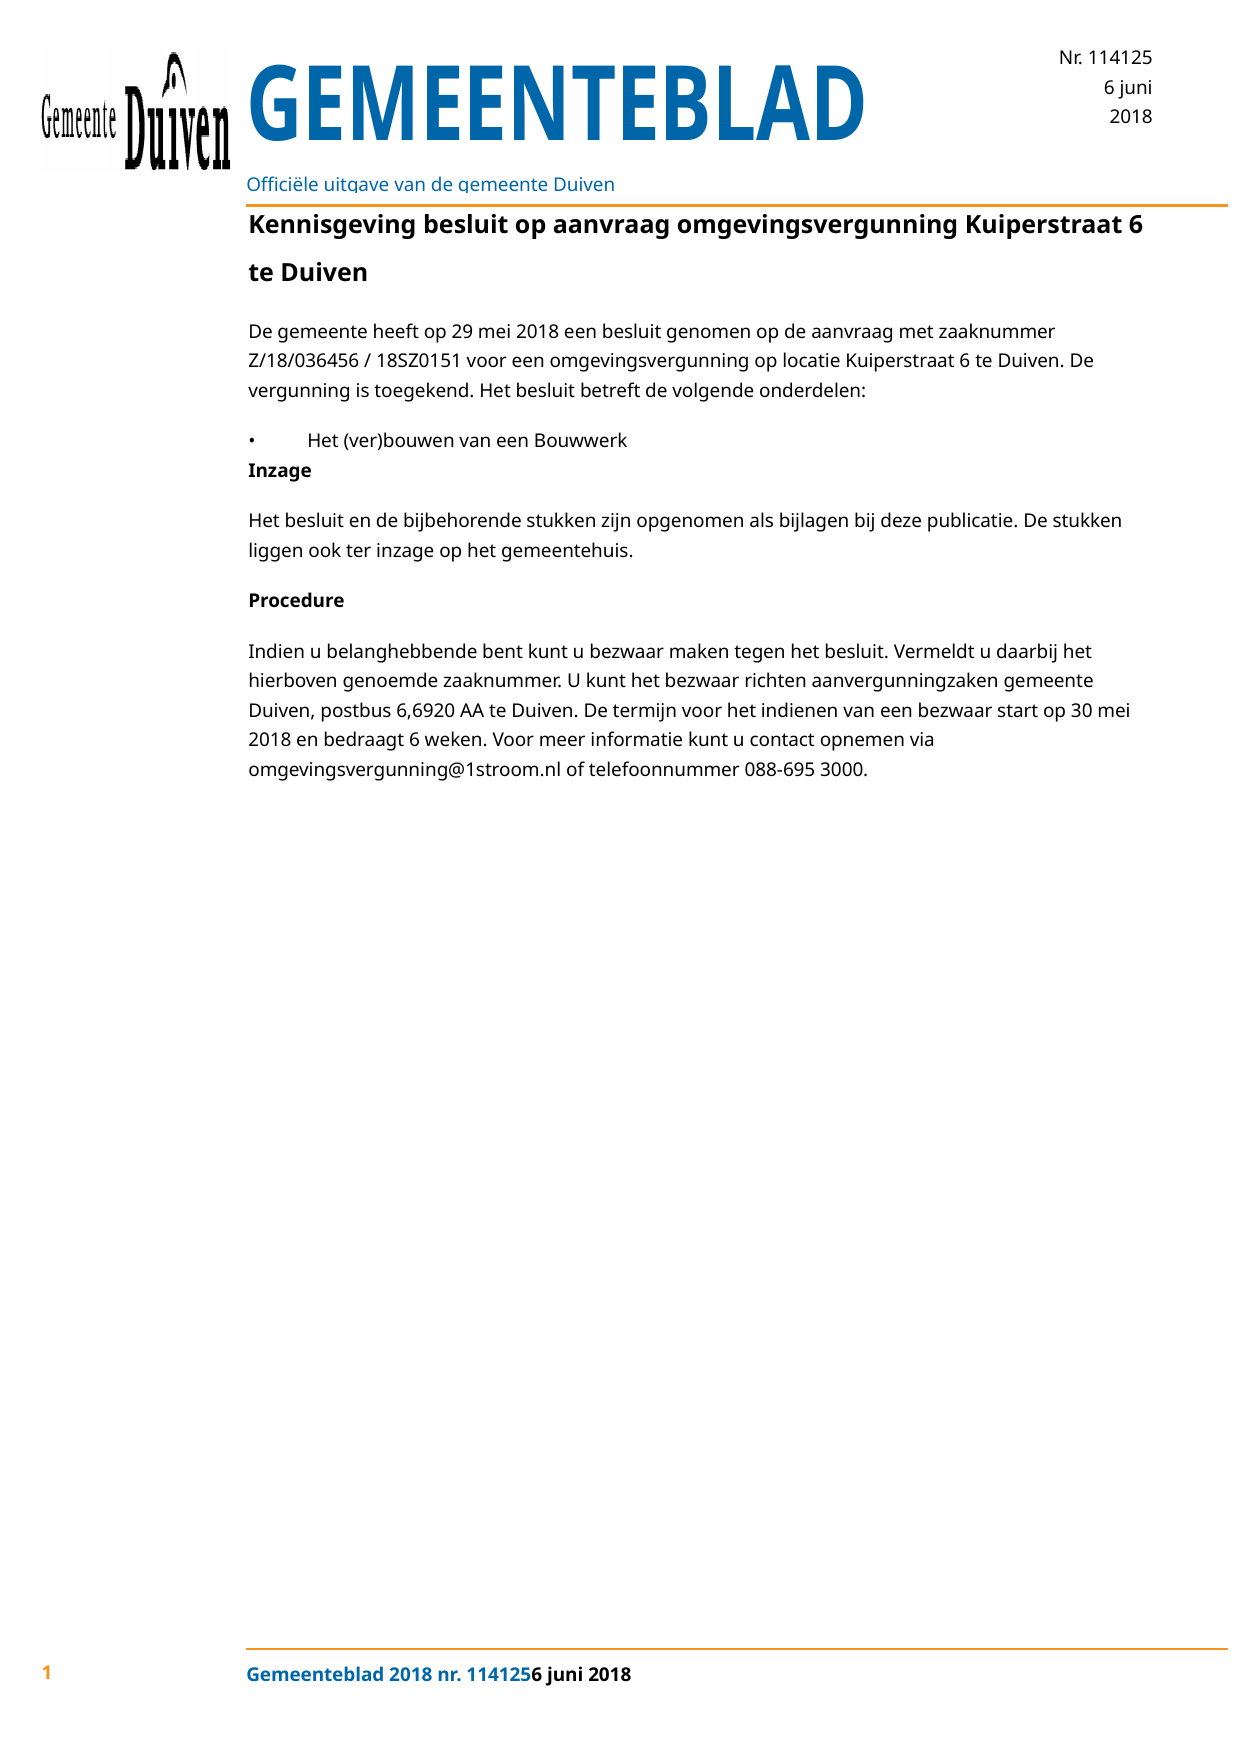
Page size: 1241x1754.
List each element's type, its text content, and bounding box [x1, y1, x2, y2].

text Inzage [248, 457, 1152, 483]
list Het (ver)bouwen van een Bouwwerk [248, 427, 1152, 453]
text De gemeente heeft op 29 mei 2018 een besluit genomen op de aanvraag met zaaknummer Z/18/036456 / 18SZ0151 voor een omgevingsvergunning op locatie Kuiperstraat 6 te Duiven. De vergunning is toegekend. Het besluit betreft de volgende onderdelen: [248, 318, 1152, 403]
text Procedure [248, 587, 1152, 613]
text Het besluit en de bijbehorende stukken zijn opgenomen als bijlagen bij deze publicatie. De stukken liggen ook ter inzage op het gemeentehuis. [248, 507, 1152, 563]
picture [41, 47, 231, 172]
text Kennisgeving besluit op aanvraag omgevingsvergunning Kuiperstraat 6 te Duiven [248, 207, 1152, 288]
text Indien u belanghebbende bent kunt u bezwaar maken tegen het besluit. Vermeldt u daarbij het hierboven genoemde zaaknummer. U kunt het bezwaar richten aanvergunningzaken gemeente Duiven, postbus 6,6920 AA te Duiven. De termijn voor het indienen van een bezwaar start op 30 mei 2018 en bedraagt 6 weken. Voor meer informatie kunt u contact opnemen via omgevingsvergunning@1stroom.nl of telefoonnummer 088-695 3000. [248, 638, 1152, 782]
